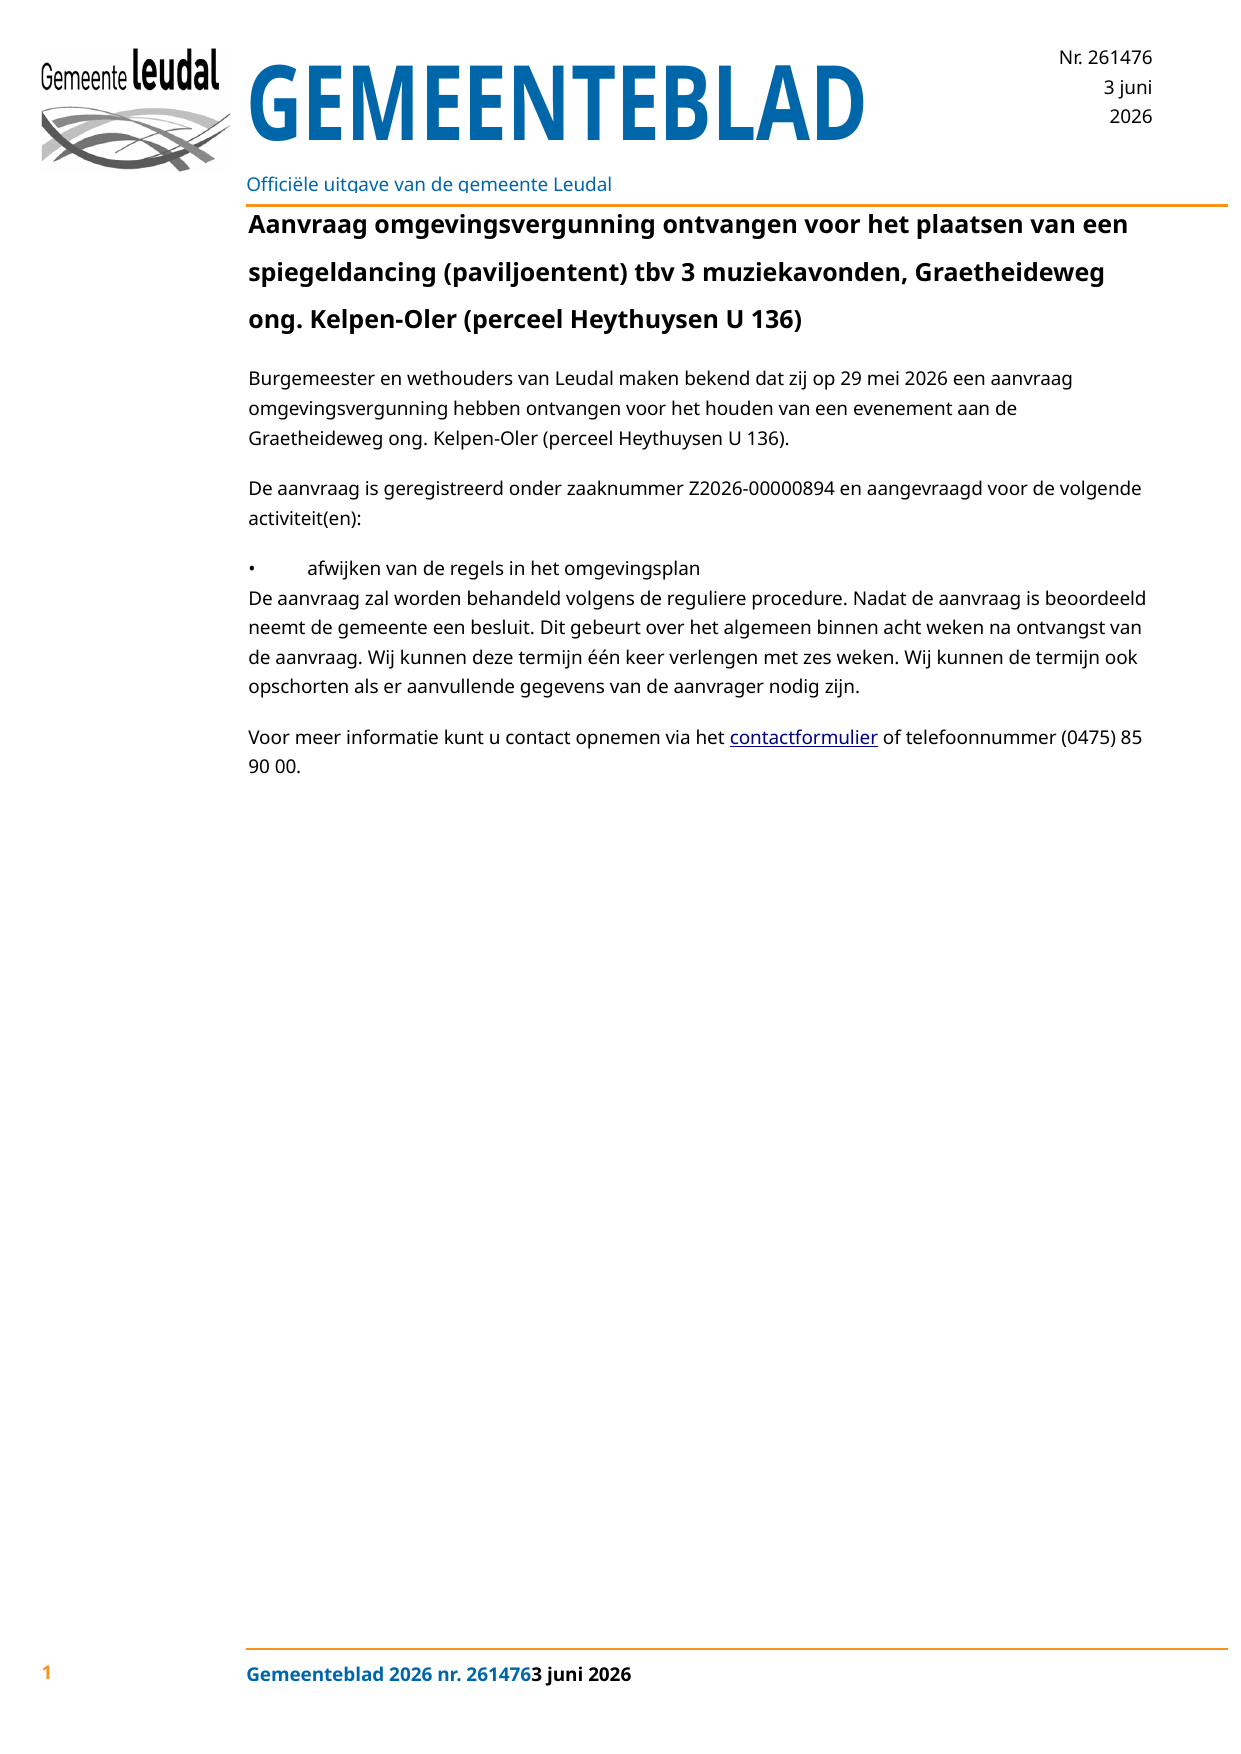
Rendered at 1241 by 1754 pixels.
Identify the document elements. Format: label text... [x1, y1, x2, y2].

text De aanvraag is geregistreerd onder zaaknummer Z2026-00000894 en aangevraagd voor de volgende activiteit(en): [248, 475, 1152, 530]
text Burgemeester en wethouders van Leudal maken bekend dat zij op 29 mei 2026 een aanvraag omgevingsvergunning hebben ontvangen voor het houden van een evenement aan de Graetheideweg ong. Kelpen-Oler (perceel Heythuysen U 136). [248, 366, 1152, 450]
list afwijken van de regels in het omgevingsplan [248, 555, 1152, 581]
text De aanvraag zal worden behandeld volgens de reguliere procedure. Nadat de aanvraag is beoordeeld neemt de gemeente een besluit. Dit gebeurt over het algemeen binnen acht weken na ontvangst van de aanvraag. Wij kunnen deze termijn één keer verlengen met zes weken. Wij kunnen de termijn ook opschorten als er aanvullende gegevens van de aanvrager nodig zijn. [248, 585, 1152, 699]
picture [41, 47, 231, 172]
text Voor meer informatie kunt u contact opnemen via het contactformulier of telefoonnummer (0475) 85 90 00. [248, 724, 1152, 779]
text Aanvraag omgevingsvergunning ontvangen voor het plaatsen van een spiegeldancing (paviljoentent) tbv 3 muziekavonden, Graetheideweg ong. Kelpen-Oler (perceel Heythuysen U 136) [248, 207, 1152, 336]
